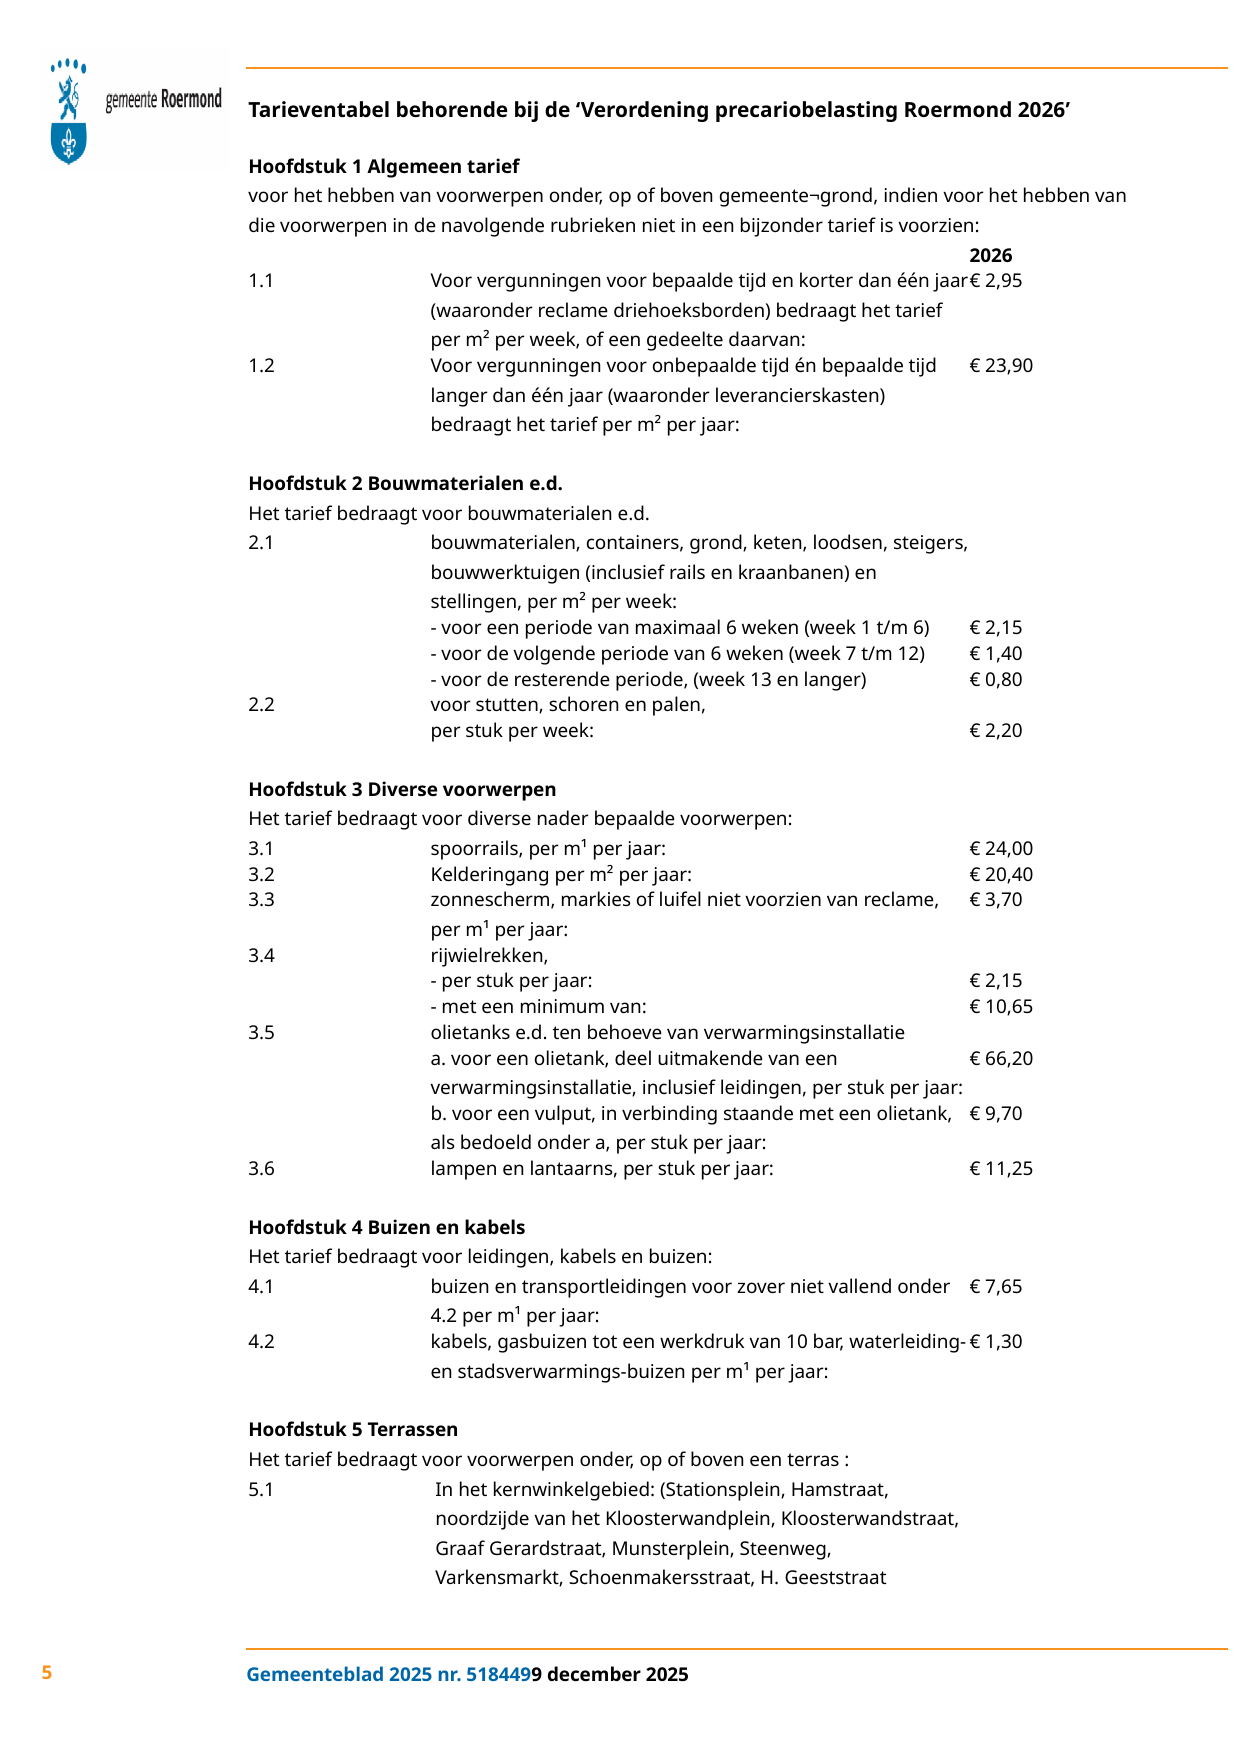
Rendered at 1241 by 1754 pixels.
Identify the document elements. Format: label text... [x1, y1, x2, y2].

table_header 5.1 [248, 1476, 435, 1590]
table_cell € 23,90 [969, 353, 1152, 437]
table_header 2.1 [248, 529, 430, 691]
table_cell - per stuk per jaar: [430, 968, 969, 993]
table_header [969, 529, 1152, 614]
table_cell € 2,20 [969, 717, 1152, 743]
table_cell € 10,65 [969, 993, 1152, 1019]
table_cell voor stutten, schoren en palen, [430, 691, 969, 717]
table_cell 1.2 [248, 353, 430, 437]
table_header 2026 [969, 242, 1152, 267]
table_cell Voor vergunningen voor bepaalde tijd en korter dan één jaar (waaronder reclame driehoeksborden) bedraagt het tarief per m² per week, of een gedeelte daarvan: [430, 268, 969, 352]
table_header € 7,65 [969, 1273, 1152, 1328]
table_cell 2.2 [248, 691, 430, 743]
table_cell kabels, gasbuizen tot een werkdruk van 10 bar, waterleiding- en stadsverwarmings-buizen per m¹ per jaar: [430, 1329, 969, 1384]
table_cell - voor de volgende periode van 6 weken (week 7 t/m 12) [430, 640, 969, 666]
table_header € 24,00 [969, 835, 1152, 861]
table_cell rijwielrekken, [430, 942, 969, 967]
table_header 3.1 [248, 835, 430, 861]
table_cell € 2,15 [969, 968, 1152, 993]
table_cell 3.5 [248, 1019, 430, 1155]
table_cell - voor een periode van maximaal 6 weken (week 1 t/m 6) [430, 614, 969, 640]
table_cell olietanks e.d. ten behoeve van verwarmingsinstallatie [430, 1019, 969, 1045]
table_cell zonnescherm, markies of luifel niet voorzien van reclame, per m¹ per jaar: [430, 886, 969, 942]
table_cell € 3,70 [969, 886, 1152, 942]
table_cell 3.3 [248, 886, 430, 942]
table_header 4.1 [248, 1273, 430, 1328]
table_cell Voor vergunningen voor onbepaalde tijd én bepaalde tijd langer dan één jaar (waaronder leverancierskasten) bedraagt het tarief per m² per jaar: [430, 353, 969, 437]
table_cell 4.2 [248, 1329, 430, 1384]
table_cell [969, 1019, 1152, 1045]
table_cell € 9,70 [969, 1100, 1152, 1155]
table_cell € 20,40 [969, 861, 1152, 886]
table_cell € 66,20 [969, 1045, 1152, 1100]
table_cell 3.4 [248, 942, 430, 1019]
table_cell € 11,25 [969, 1155, 1152, 1181]
text voor het hebben van voorwerpen onder, op of boven gemeente¬grond, indien voor het hebben van die voorwerpen in de navolgende rubrieken niet in een bijzonder tarief is voorzien: [248, 182, 1152, 238]
text Het tarief bedraagt voor voorwerpen onder, op of boven een terras : [248, 1446, 1152, 1472]
table_cell [969, 942, 1152, 967]
table_cell b. voor een vulput, in verbinding staande met een olietank, als bedoeld onder a, per stuk per jaar: [430, 1100, 969, 1155]
text Hoofdstuk 1 Algemeen tarief [248, 153, 1152, 179]
table_cell per stuk per week: [430, 717, 969, 743]
table_header spoorrails, per m¹ per jaar: [430, 835, 969, 861]
text Hoofdstuk 5 Terrassen [248, 1417, 1152, 1442]
table_cell € 1,40 [969, 640, 1152, 666]
table_header [248, 242, 430, 267]
table_cell € 1,30 [969, 1329, 1152, 1384]
table_cell - voor de resterende periode, (week 13 en langer) [430, 666, 969, 691]
text Tarieventabel behorende bij de ‘Verordening precariobelasting Roermond 2026’ [248, 95, 1152, 123]
text Het tarief bedraagt voor diverse nader bepaalde voorwerpen: [248, 805, 1152, 831]
table_header [964, 1476, 1152, 1590]
table_cell 1.1 [248, 268, 430, 352]
table_cell 3.2 [248, 861, 430, 886]
table_cell Kelderingang per m² per jaar: [430, 861, 969, 886]
table_cell a. voor een olietank, deel uitmakende van een verwarmingsinstallatie, inclusief leidingen, per stuk per jaar: [430, 1045, 969, 1100]
table_header bouwmaterialen, containers, grond, keten, loodsen, steigers, bouwwerktuigen (inclusief rails en kraanbanen) en stellingen, per m² per week: [430, 529, 969, 614]
table_cell 3.6 [248, 1155, 430, 1181]
table_cell € 0,80 [969, 666, 1152, 691]
table_cell € 2,15 [969, 614, 1152, 640]
table_header [430, 242, 969, 267]
table_cell - met een minimum van: [430, 993, 969, 1019]
table_cell lampen en lantaarns, per stuk per jaar: [430, 1155, 969, 1181]
table_header buizen en transportleidingen voor zover niet vallend onder 4.2 per m¹ per jaar: [430, 1273, 969, 1328]
text Hoofdstuk 4 Buizen en kabels [248, 1214, 1152, 1239]
text Hoofdstuk 3 Diverse voorwerpen [248, 776, 1152, 801]
text Het tarief bedraagt voor leidingen, kabels en buizen: [248, 1243, 1152, 1269]
text Het tarief bedraagt voor bouwmaterialen e.d. [248, 500, 1152, 525]
table_cell [969, 691, 1152, 717]
text Hoofdstuk 2 Bouwmaterialen e.d. [248, 470, 1152, 496]
table_header In het kernwinkelgebied: (Stationsplein, Hamstraat, noordzijde van het Kloosterwandplein, Kloosterwandstraat, Graaf Gerardstraat, Munsterplein, Steenweg, Varkensmarkt, Schoenmakersstraat, H. Geeststraat [435, 1476, 964, 1590]
picture [41, 47, 231, 172]
table_cell € 2,95 [969, 268, 1152, 352]
